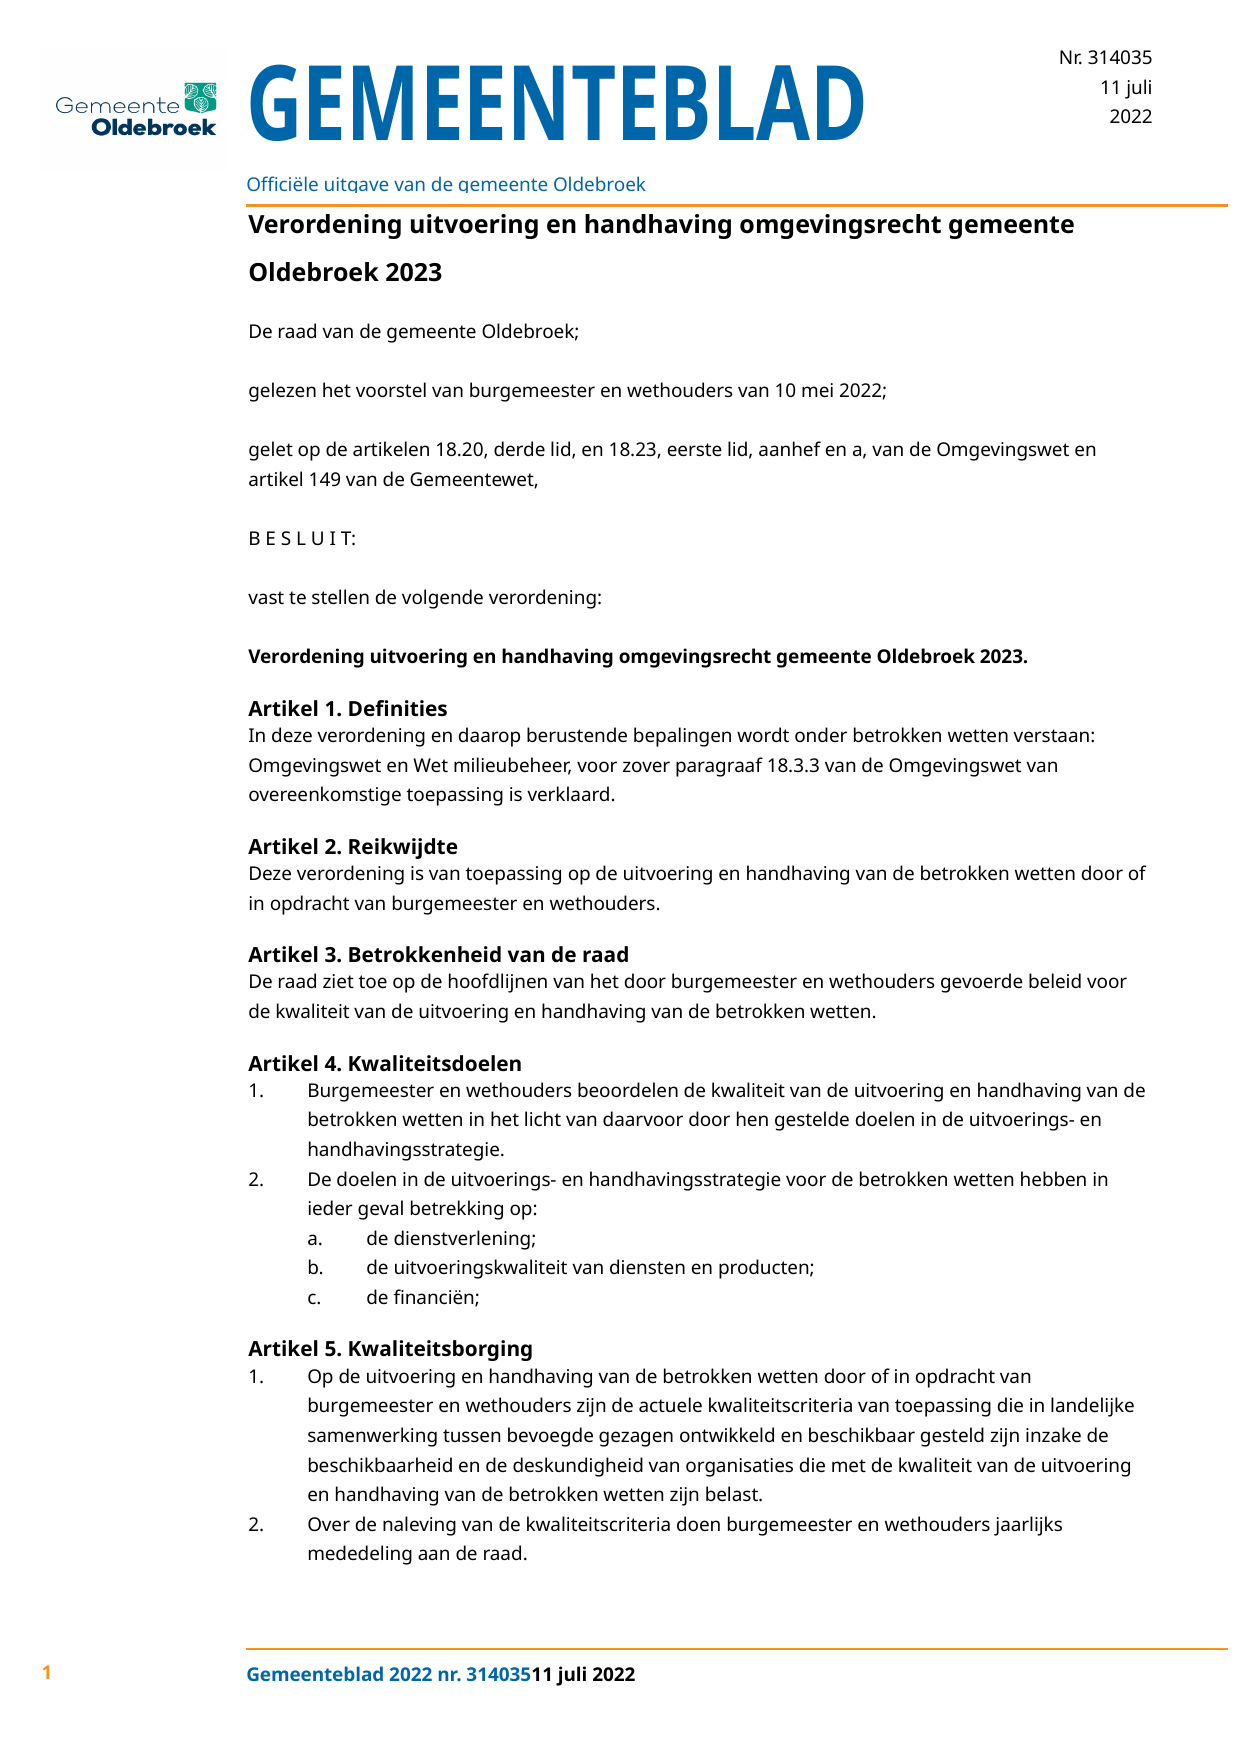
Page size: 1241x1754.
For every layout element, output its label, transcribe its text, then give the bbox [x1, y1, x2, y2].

list Op de uitvoering en handhaving van de betrokken wetten door of in opdracht van burgemeester en wethouders zijn de actuele kwaliteitscriteria van toepassing die in landelijke samenwerking tussen bevoegde gezagen ontwikkeld en beschikbaar gesteld zijn inzake de beschikbaarheid en de deskundigheid van organisaties die met de kwaliteit van de uitvoering en handhaving van de betrokken wetten zijn belast. [248, 1363, 1152, 1507]
text Verordening uitvoering en handhaving omgevingsrecht gemeente Oldebroek 2023 [248, 207, 1152, 288]
list Burgemeester en wethouders beoordelen de kwaliteit van de uitvoering en handhaving van de betrokken wetten in het licht van daarvoor door hen gestelde doelen in de uitvoerings- en handhavingsstrategie. [248, 1077, 1152, 1162]
text De raad ziet toe op de hoofdlijnen van het door burgemeester en wethouders gevoerde beleid voor de kwaliteit van de uitvoering en handhaving van de betrokken wetten. [248, 969, 1152, 1024]
picture [41, 47, 231, 172]
text vast te stellen de volgende verordening: [248, 584, 1152, 610]
text De raad van de gemeente Oldebroek; [248, 318, 1152, 344]
text Artikel 2. Reikwijdte [248, 832, 1152, 860]
list Over de naleving van de kwaliteitscriteria doen burgemeester en wethouders jaarlijks mededeling aan de raad. [248, 1511, 1152, 1566]
list De doelen in de uitvoerings- en handhavingsstrategie voor de betrokken wetten hebben in ieder geval betrekking op: [248, 1166, 1152, 1221]
list de financiën; [307, 1284, 1152, 1310]
text Verordening uitvoering en handhaving omgevingsrecht gemeente Oldebroek 2023. [248, 643, 1152, 669]
text Artikel 4. Kwaliteitsdoelen [248, 1049, 1152, 1077]
text gelezen het voorstel van burgemeester en wethouders van 10 mei 2022; [248, 377, 1152, 403]
list de uitvoeringskwaliteit van diensten en producten; [307, 1254, 1152, 1280]
list de dienstverlening; [307, 1225, 1152, 1251]
text Artikel 5. Kwaliteitsborging [248, 1334, 1152, 1363]
text Artikel 1. Definities [248, 694, 1152, 722]
text gelet op de artikelen 18.20, derde lid, en 18.23, eerste lid, aanhef en a, van de Omgevingswet en artikel 149 van de Gemeentewet, [248, 436, 1152, 492]
text Deze verordening is van toepassing op de uitvoering en handhaving van de betrokken wetten door of in opdracht van burgemeester en wethouders. [248, 860, 1152, 916]
text B E S L U I T: [248, 525, 1152, 551]
text Artikel 3. Betrokkenheid van de raad [248, 940, 1152, 969]
text In deze verordening en daarop berustende bepalingen wordt onder betrokken wetten verstaan: Omgevingswet en Wet milieubeheer, voor zover paragraaf 18.3.3 van de Omgevingswet van overeenkomstige toepassing is verklaard. [248, 722, 1152, 807]
